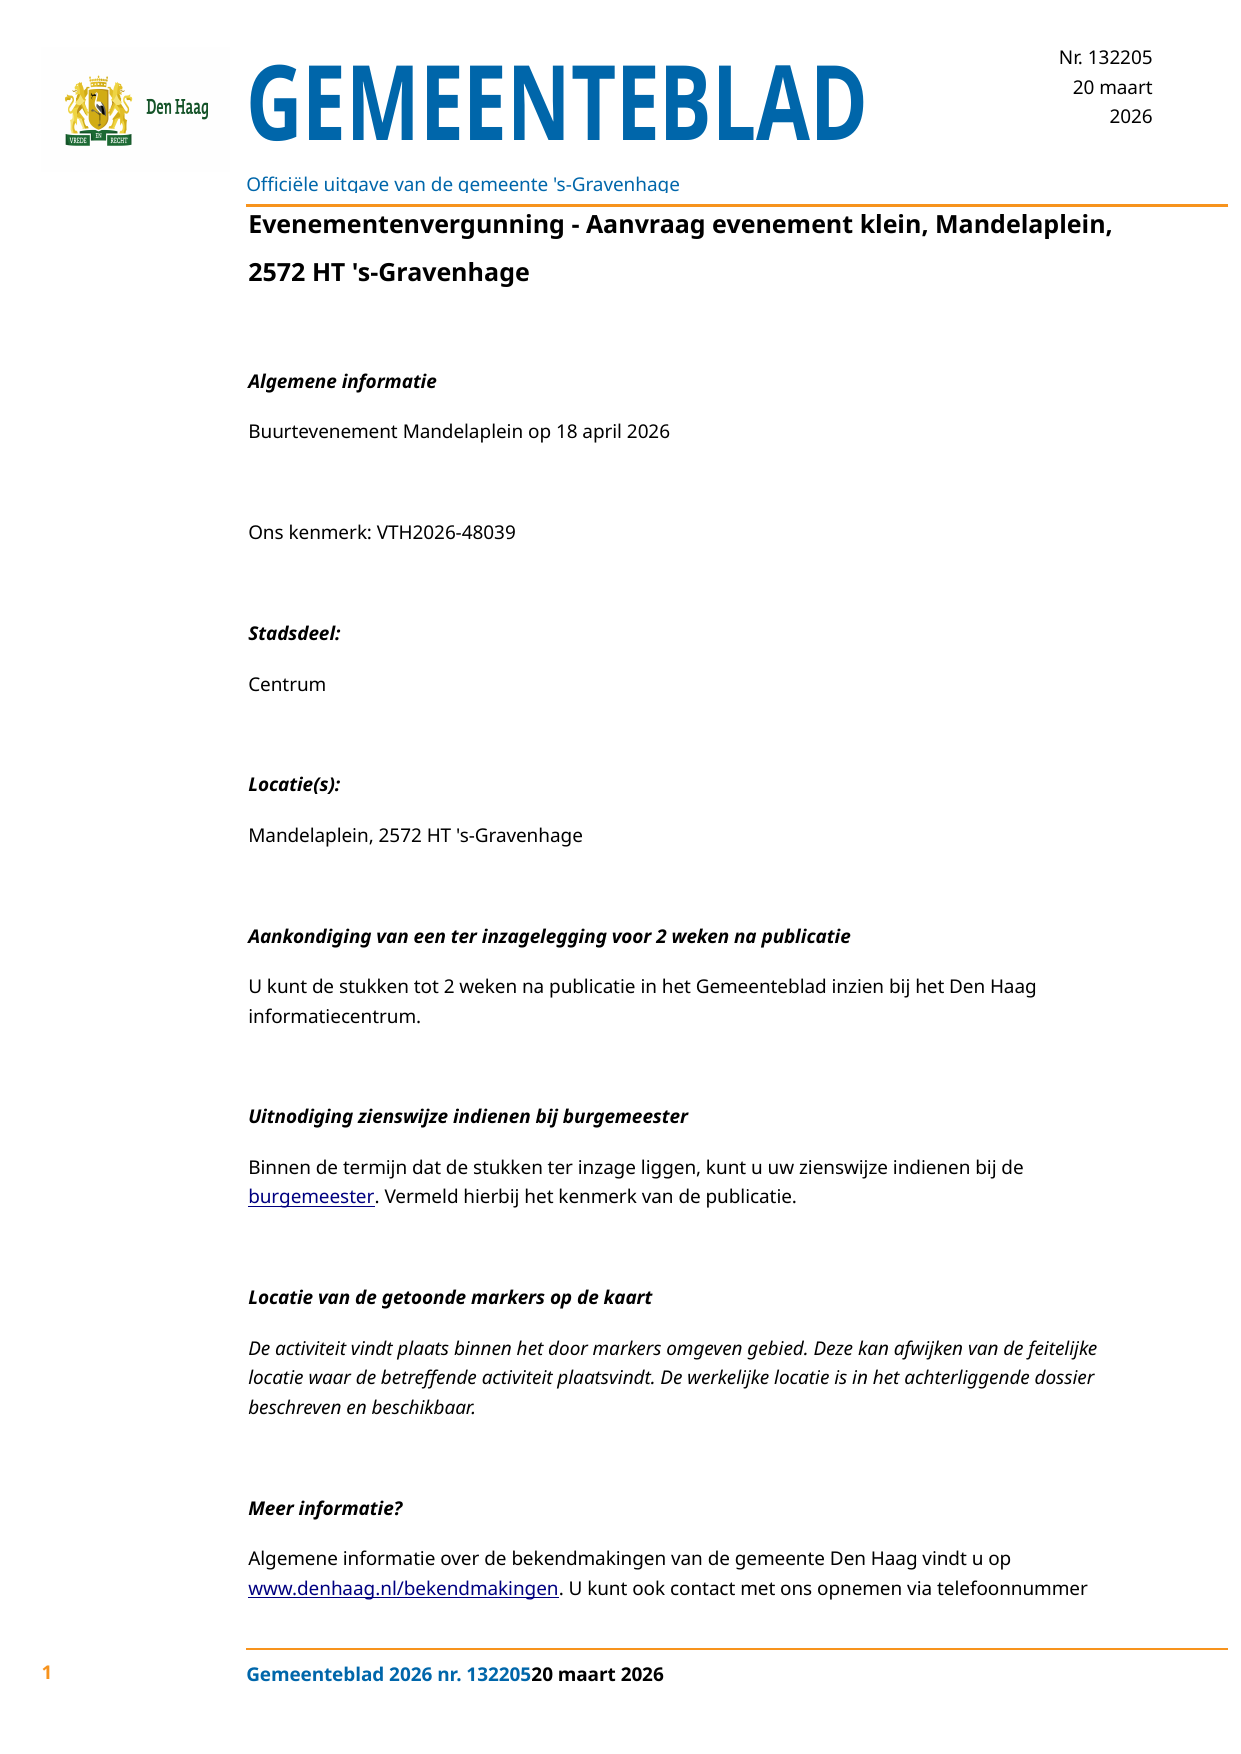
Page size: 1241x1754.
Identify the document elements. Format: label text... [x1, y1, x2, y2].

text Buurtevenement Mandelaplein op 18 april 2026 [248, 419, 1152, 444]
picture [41, 47, 231, 172]
text U kunt de stukken tot 2 weken na publicatie in het Gemeenteblad inzien bij het Den Haag informatiecentrum. [248, 973, 1152, 1029]
text Stadsdeel: [248, 620, 1152, 646]
text Mandelaplein, 2572 HT 's-Gravenhage [248, 822, 1152, 848]
text Meer informatie? [248, 1495, 1152, 1521]
text Algemene informatie [248, 368, 1152, 394]
text Locatie van de getoonde markers op de kaart [248, 1284, 1152, 1310]
text Evenementenvergunning - Aanvraag evenement klein, Mandelaplein, 2572 HT 's-Gravenhage [248, 207, 1152, 288]
text Uitnodiging zienswijze indienen bij burgemeester [248, 1104, 1152, 1129]
text Aankondiging van een ter inzagelegging voor 2 weken na publicatie [248, 923, 1152, 949]
text De activiteit vindt plaats binnen het door markers omgeven gebied. Deze kan afwijken van de feitelijke locatie waar de betreffende activiteit plaatsvindt. De werkelijke locatie is in het achterliggende dossier beschreven en beschikbaar. [248, 1335, 1152, 1420]
text Ons kenmerk: VTH2026-48039 [248, 519, 1152, 545]
text Algemene informatie over de bekendmakingen van de gemeente Den Haag vindt u op www.denhaag.nl/bekendmakingen. U kunt ook contact met ons opnemen via telefoonnummer [248, 1545, 1152, 1601]
text Centrum [248, 671, 1152, 697]
text Binnen de termijn dat de stukken ter inzage liggen, kunt u uw zienswijze indienen bij de burgemeester. Vermeld hierbij het kenmerk van de publicatie. [248, 1154, 1152, 1209]
text Locatie(s): [248, 772, 1152, 797]
